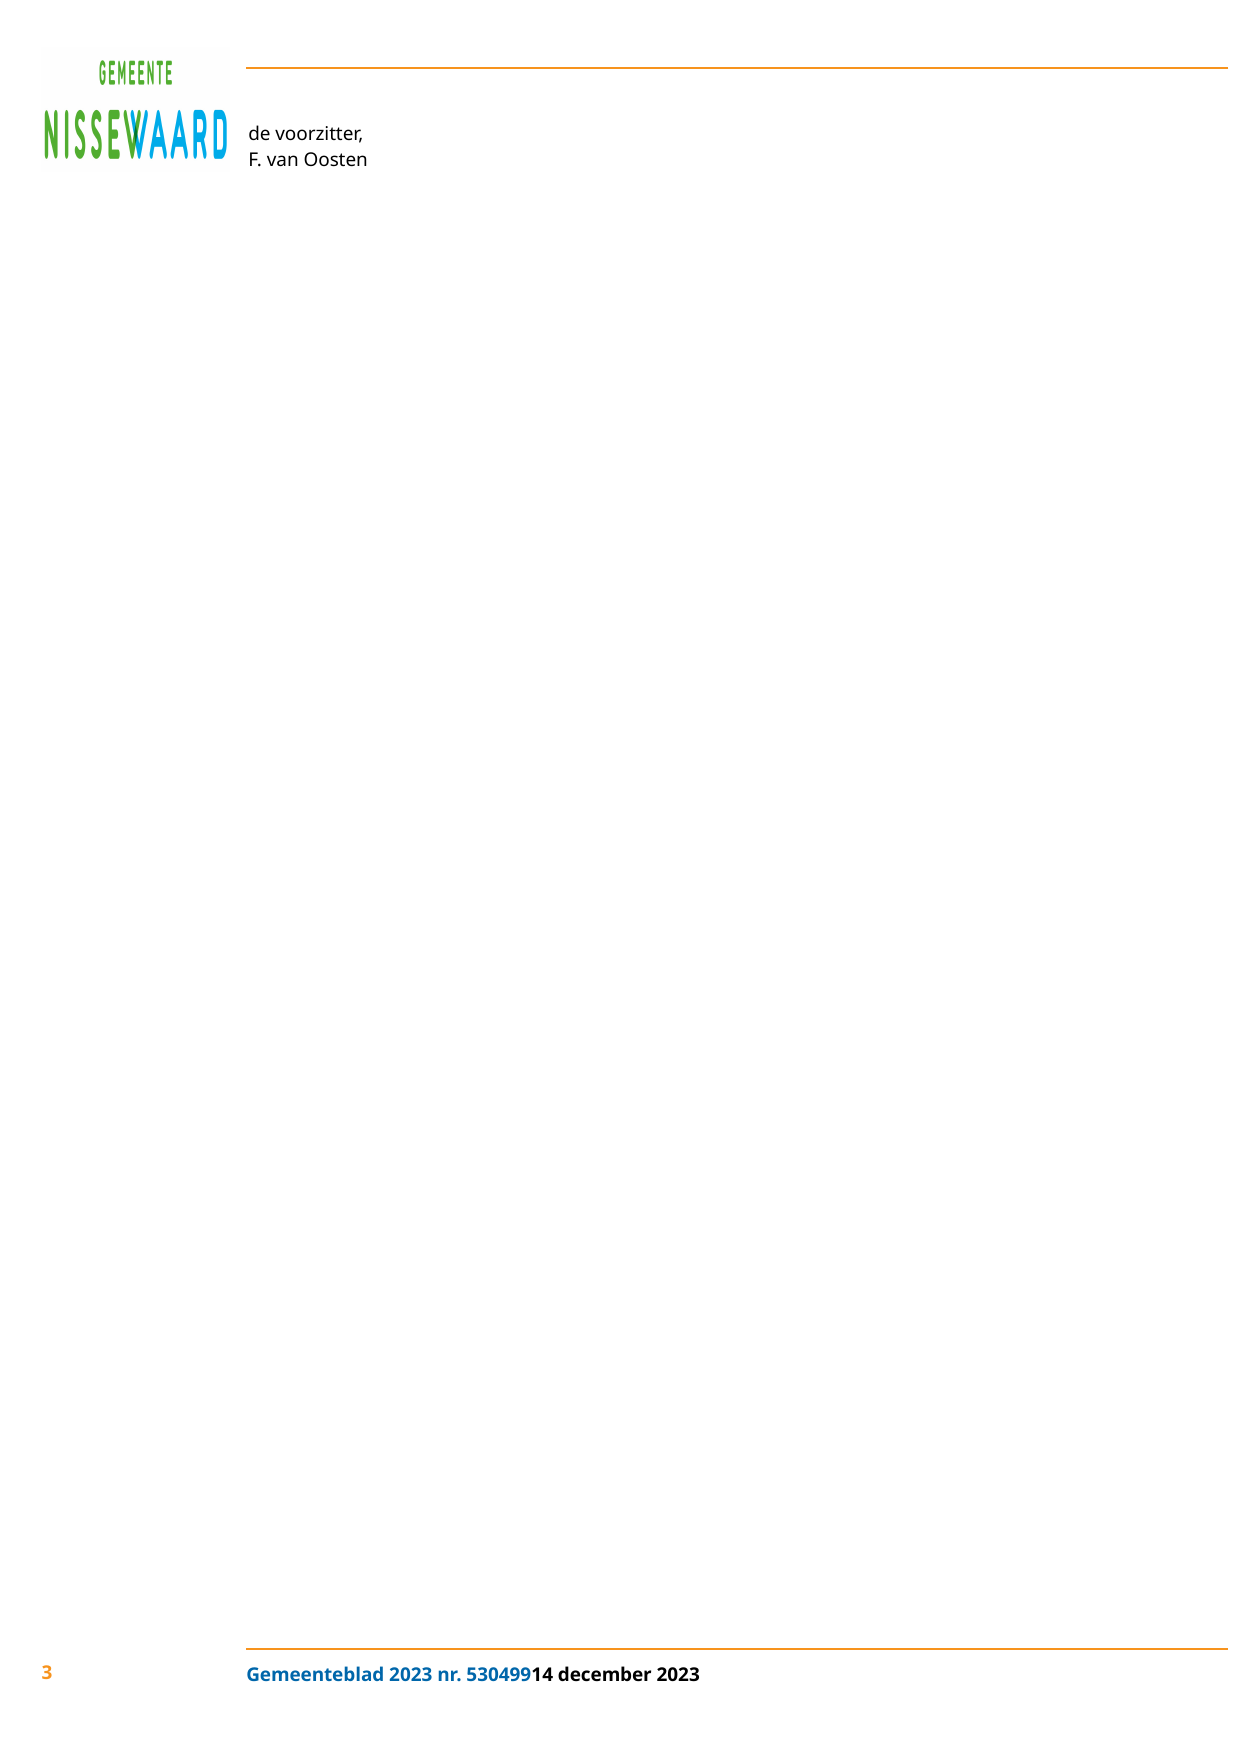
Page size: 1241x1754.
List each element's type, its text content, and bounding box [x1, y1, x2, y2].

text F. van Oosten [248, 146, 1152, 172]
text de voorzitter, [248, 121, 1152, 146]
picture [41, 47, 231, 172]
